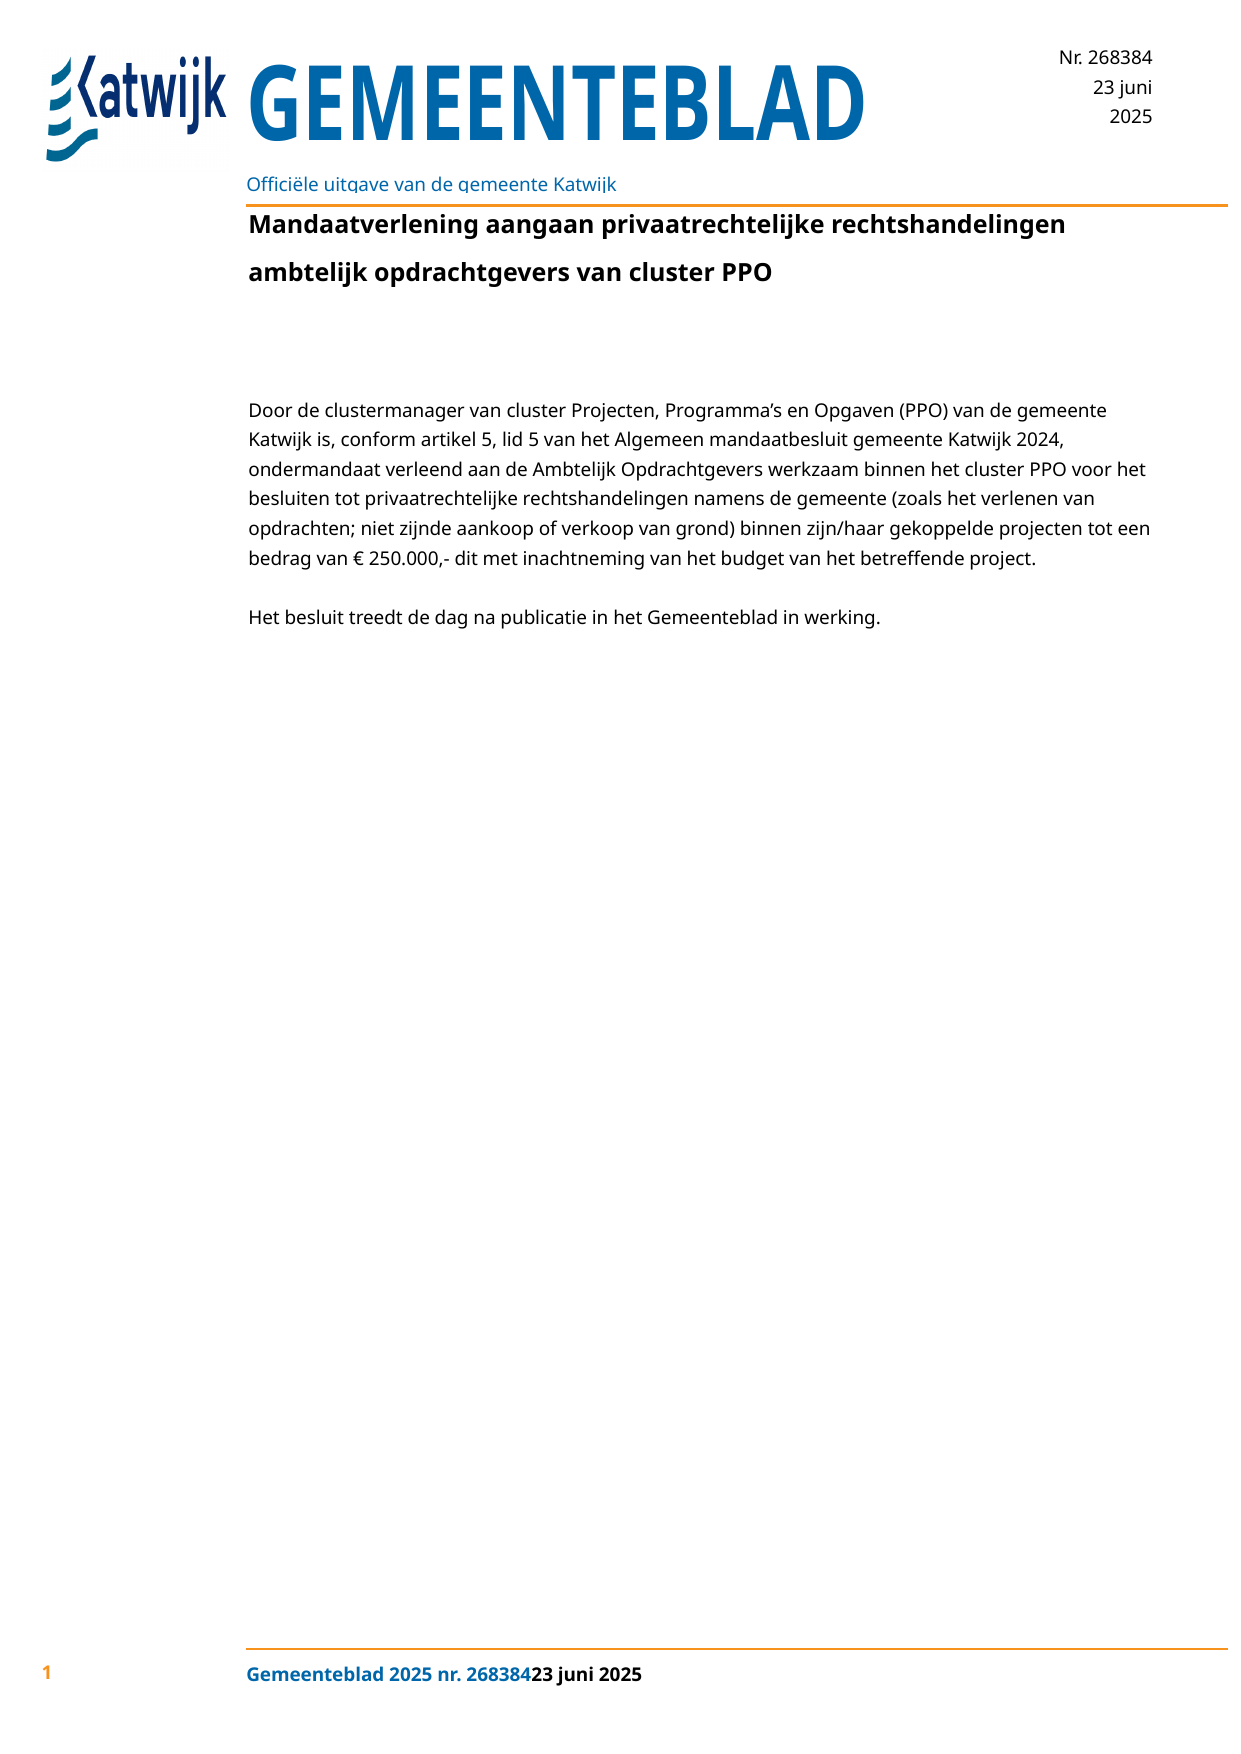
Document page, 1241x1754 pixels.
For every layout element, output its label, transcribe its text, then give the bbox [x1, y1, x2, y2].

text Mandaatverlening aangaan privaatrechtelijke rechtshandelingen ambtelijk opdrachtgevers van cluster PPO [248, 207, 1152, 288]
text Door de clustermanager van cluster Projecten, Programma’s en Opgaven (PPO) van de gemeente Katwijk is, conform artikel 5, lid 5 van het Algemeen mandaatbesluit gemeente Katwijk 2024, ondermandaat verleend aan de Ambtelijk Opdrachtgevers werkzaam binnen het cluster PPO voor het besluiten tot privaatrechtelijke rechtshandelingen namens de gemeente (zoals het verlenen van opdrachten; niet zijnde aankoop of verkoop van grond) binnen zijn/haar gekoppelde projecten tot een bedrag van € 250.000,- dit met inachtneming van het budget van het betreffende project. [248, 397, 1152, 570]
text Het besluit treedt de dag na publicatie in het Gemeenteblad in werking. [248, 604, 1152, 629]
picture [41, 47, 231, 172]
